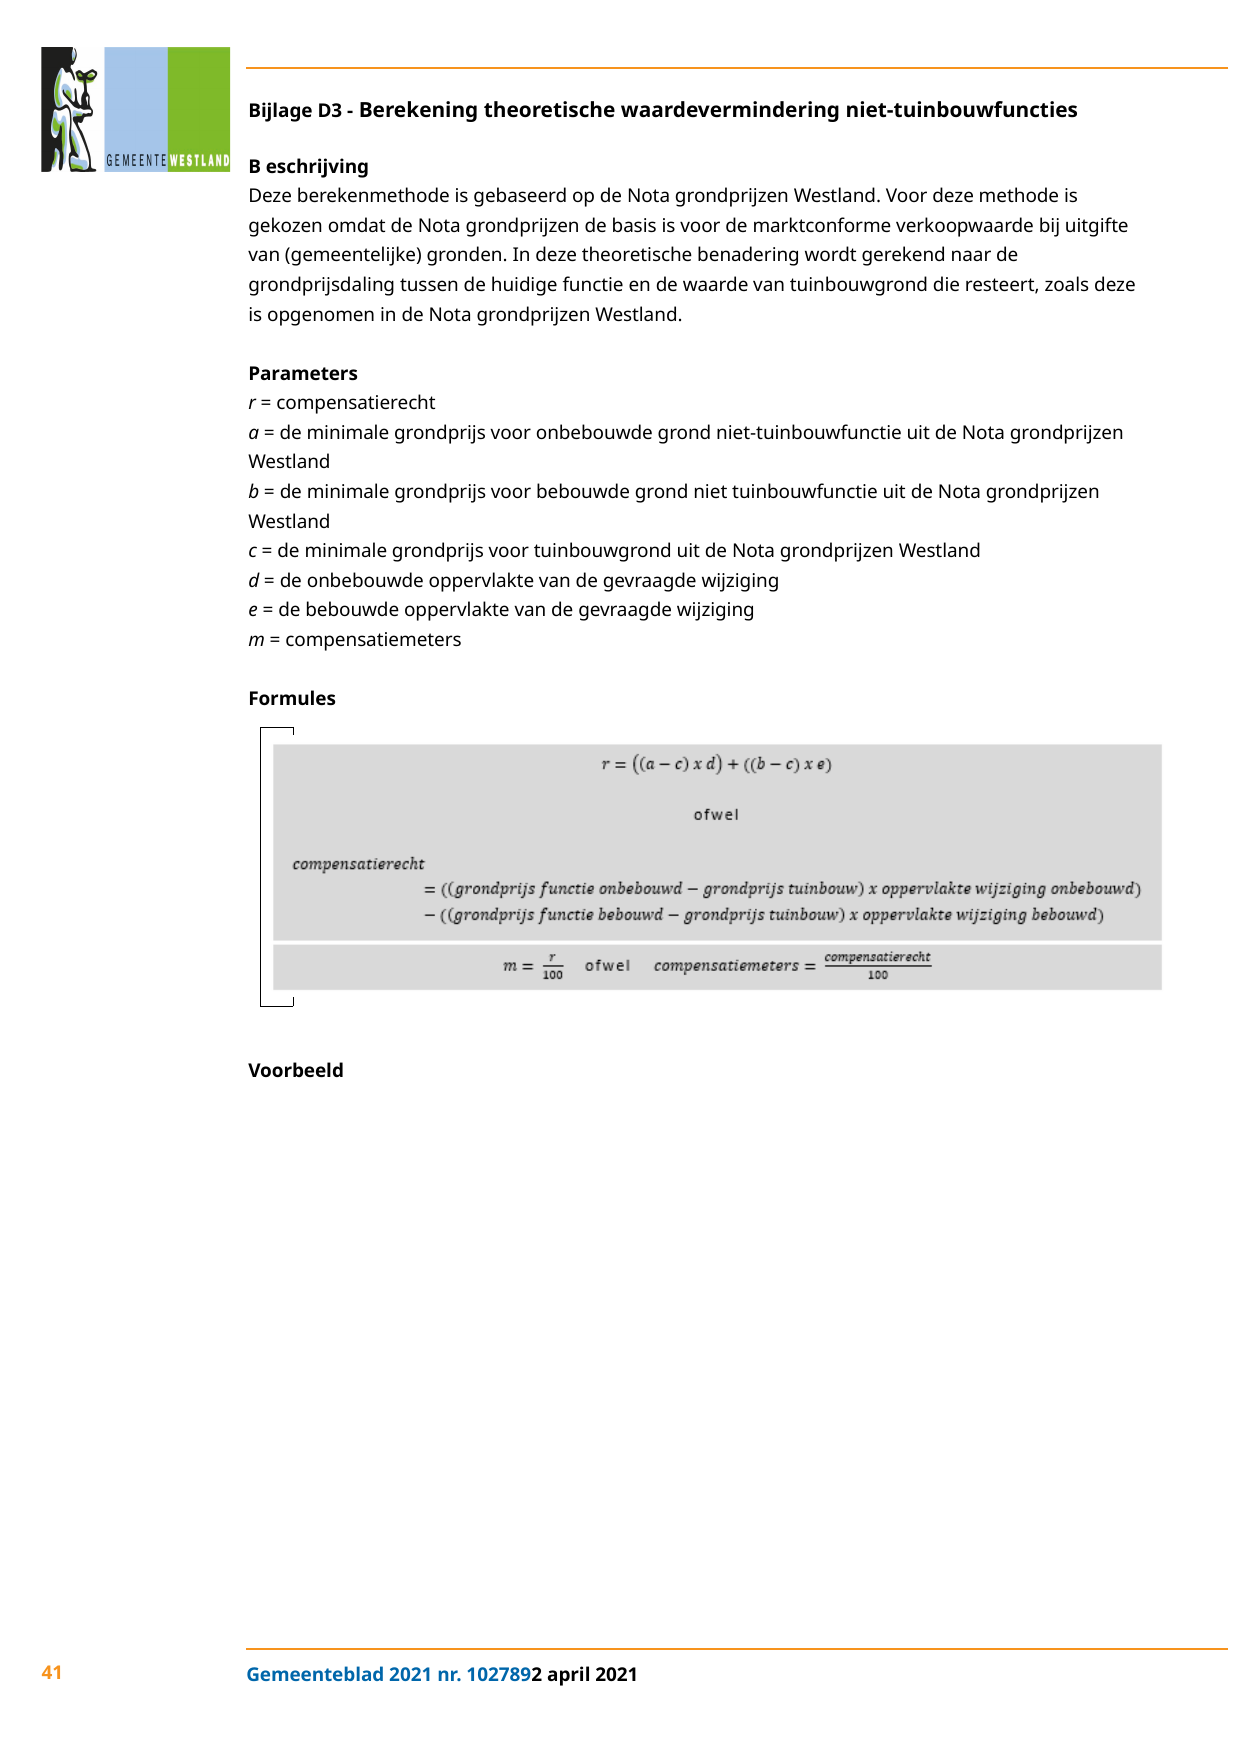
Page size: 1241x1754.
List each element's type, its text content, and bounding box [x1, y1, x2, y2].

picture [268, 735, 1173, 997]
text a = de minimale grondprijs voor onbebouwde grond niet-tuinbouwfunctie uit de Nota grondprijzen Westland [248, 419, 1152, 474]
text Formules [248, 685, 1152, 711]
text Deze berekenmethode is gebaseerd op de Nota grondprijzen Westland. Voor deze methode is gekozen omdat de Nota grondprijzen de basis is voor de marktconforme verkoopwaarde bij uitgifte van (gemeentelijke) gronden. In deze theoretische benadering wordt gerekend naar de grondprijsdaling tussen de huidige functie en de waarde van tuinbouwgrond die resteert, zoals deze is opgenomen in de Nota grondprijzen Westland. [248, 182, 1152, 327]
text Voorbeeld [248, 1057, 1152, 1082]
text c = de minimale grondprijs voor tuinbouwgrond uit de Nota grondprijzen Westland [248, 537, 1152, 563]
text B eschrijving [248, 153, 1152, 179]
text Parameters [248, 360, 1152, 386]
text Bijlage D3 - Berekening theoretische waardevermindering niet-tuinbouwfuncties [248, 95, 1152, 123]
picture [41, 47, 231, 172]
text e = de bebouwde oppervlakte van de gevraagde wijziging [248, 597, 1152, 622]
text r = compensatierecht [248, 389, 1152, 415]
text m = compensatiemeters [248, 626, 1152, 652]
text b = de minimale grondprijs voor bebouwde grond niet tuinbouwfunctie uit de Nota grondprijzen Westland [248, 478, 1152, 534]
text d = de onbebouwde oppervlakte van de gevraagde wijziging [248, 567, 1152, 593]
